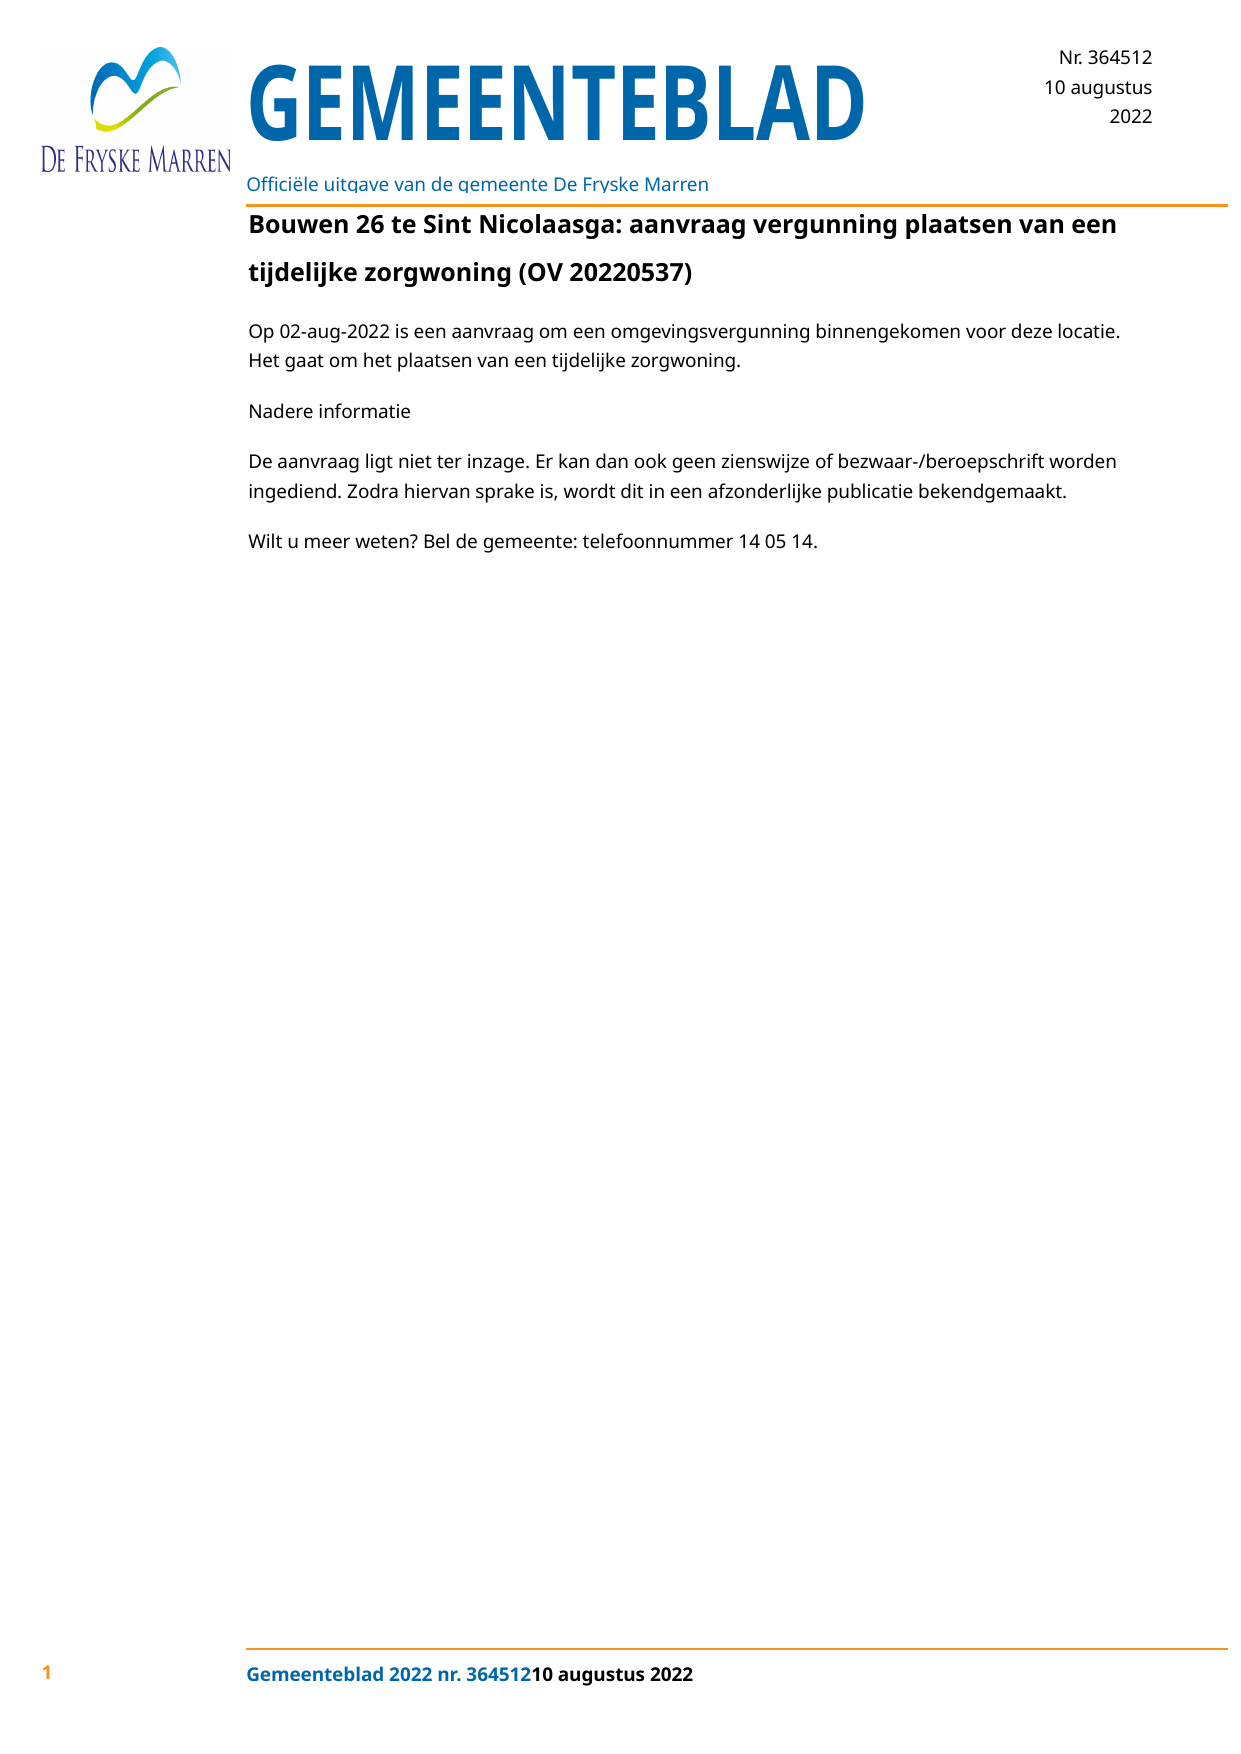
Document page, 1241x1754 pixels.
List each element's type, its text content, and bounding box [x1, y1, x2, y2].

picture [41, 47, 231, 172]
text De aanvraag ligt niet ter inzage. Er kan dan ook geen zienswijze of bezwaar-/beroepschrift worden ingediend. Zodra hiervan sprake is, wordt dit in een afzonderlijke publicatie bekendgemaakt. [248, 448, 1152, 504]
text Nadere informatie [248, 398, 1152, 424]
text Bouwen 26 te Sint Nicolaasga: aanvraag vergunning plaatsen van een tijdelijke zorgwoning (OV 20220537) [248, 207, 1152, 288]
text Wilt u meer weten? Bel de gemeente: telefoonnummer 14 05 14. [248, 528, 1152, 554]
text Op 02-aug-2022 is een aanvraag om een omgevingsvergunning binnengekomen voor deze locatie. Het gaat om het plaatsen van een tijdelijke zorgwoning. [248, 318, 1152, 373]
